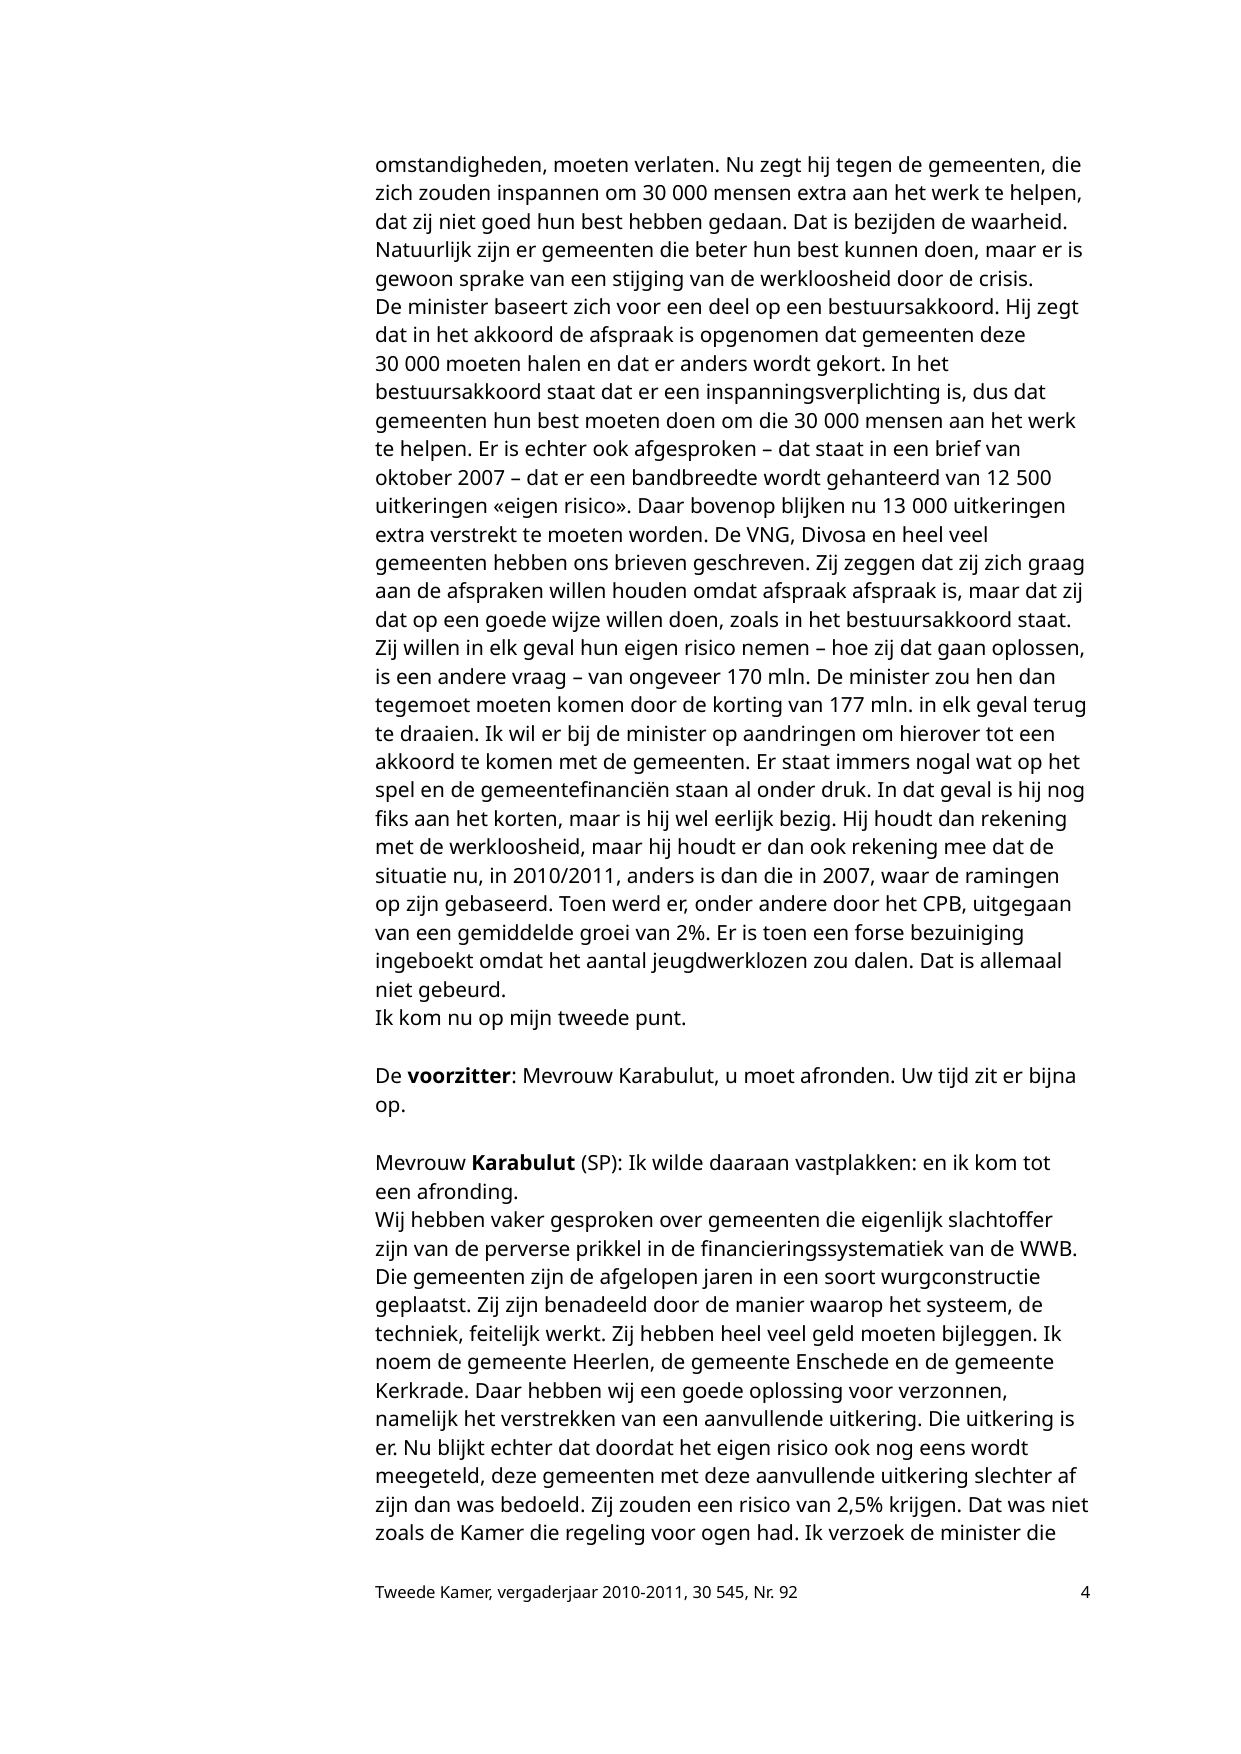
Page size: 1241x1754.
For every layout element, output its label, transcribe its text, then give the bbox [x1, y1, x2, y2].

text omstandigheden, moeten verlaten. Nu zegt hij tegen de gemeenten, die zich zouden inspannen om 30 000 mensen extra aan het werk te helpen, dat zij niet goed hun best hebben gedaan. Dat is bezijden de waarheid. Natuurlijk zijn er gemeenten die beter hun best kunnen doen, maar er is gewoon sprake van een stijging van de werkloosheid door de crisis. [375, 150, 1090, 292]
text Ik kom nu op mijn tweede punt. [375, 1003, 1090, 1032]
text Wij hebben vaker gesproken over gemeenten die eigenlijk slachtoffer zijn van de perverse prikkel in de financieringssystematiek van de WWB. Die gemeenten zijn de afgelopen jaren in een soort wurgconstructie geplaatst. Zij zijn benadeeld door de manier waarop het systeem, de techniek, feitelijk werkt. Zij hebben heel veel geld moeten bijleggen. Ik noem de gemeente Heerlen, de gemeente Enschede en de gemeente Kerkrade. Daar hebben wij een goede oplossing voor verzonnen, namelijk het verstrekken van een aanvullende uitkering. Die uitkering is er. Nu blijkt echter dat doordat het eigen risico ook nog eens wordt meegeteld, deze gemeenten met deze aanvullende uitkering slechter af zijn dan was bedoeld. Zij zouden een risico van 2,5% krijgen. Dat was niet zoals de Kamer die regeling voor ogen had. Ik verzoek de minister die [375, 1205, 1090, 1547]
text De minister baseert zich voor een deel op een bestuursakkoord. Hij zegt dat in het akkoord de afspraak is opgenomen dat gemeenten deze 30 000 moeten halen en dat er anders wordt gekort. In het bestuursakkoord staat dat er een inspanningsverplichting is, dus dat gemeenten hun best moeten doen om die 30 000 mensen aan het werk te helpen. Er is echter ook afgesproken – dat staat in een brief van oktober 2007 – dat er een bandbreedte wordt gehanteerd van 12 500 uitkeringen «eigen risico». Daar bovenop blijken nu 13 000 uitkeringen extra verstrekt te moeten worden. De VNG, Divosa en heel veel gemeenten hebben ons brieven geschreven. Zij zeggen dat zij zich graag aan de afspraken willen houden omdat afspraak afspraak is, maar dat zij dat op een goede wijze willen doen, zoals in het bestuursakkoord staat. Zij willen in elk geval hun eigen risico nemen – hoe zij dat gaan oplossen, is een andere vraag – van ongeveer 170 mln. De minister zou hen dan tegemoet moeten komen door de korting van 177 mln. in elk geval terug te draaien. Ik wil er bij de minister op aandringen om hierover tot een akkoord te komen met de gemeenten. Er staat immers nogal wat op het spel en de gemeentefinanciën staan al onder druk. In dat geval is hij nog fiks aan het korten, maar is hij wel eerlijk bezig. Hij houdt dan rekening met de werkloosheid, maar hij houdt er dan ook rekening mee dat de situatie nu, in 2010/2011, anders is dan die in 2007, waar de ramingen op zijn gebaseerd. Toen werd er, onder andere door het CPB, uitgegaan van een gemiddelde groei van 2%. Er is toen een forse bezuiniging ingeboekt omdat het aantal jeugdwerklozen zou dalen. Dat is allemaal niet gebeurd. [375, 292, 1090, 1003]
text Mevrouw Karabulut (SP): Ik wilde daaraan vastplakken: en ik kom tot een afronding. [375, 1148, 1090, 1205]
text De voorzitter: Mevrouw Karabulut, u moet afronden. Uw tijd zit er bijna op. [375, 1062, 1090, 1118]
